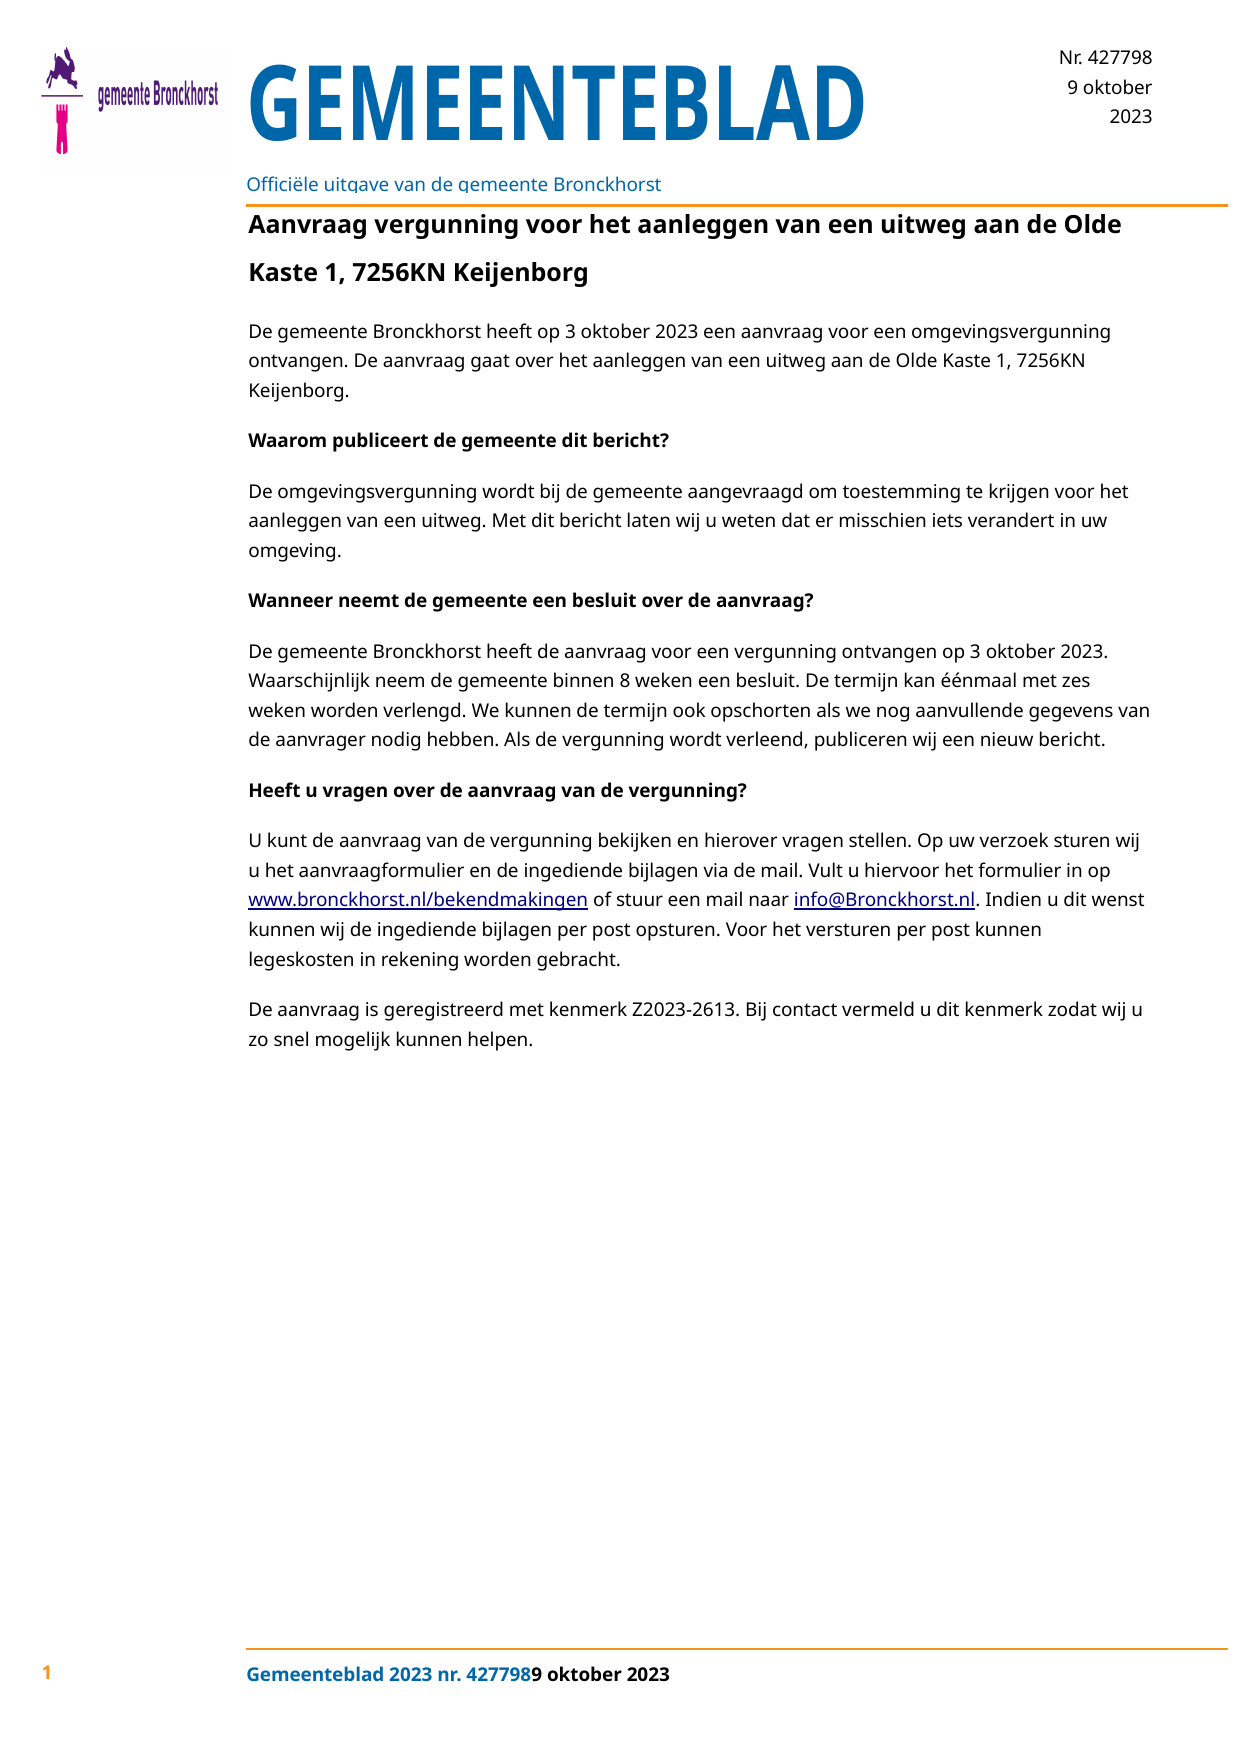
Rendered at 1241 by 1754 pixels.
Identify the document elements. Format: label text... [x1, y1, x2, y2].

text Heeft u vragen over de aanvraag van de vergunning? [248, 777, 1152, 803]
text De aanvraag is geregistreerd met kenmerk Z2023-2613. Bij contact vermeld u dit kenmerk zodat wij u zo snel mogelijk kunnen helpen. [248, 996, 1152, 1052]
text Wanneer neemt de gemeente een besluit over de aanvraag? [248, 587, 1152, 613]
text De gemeente Bronckhorst heeft de aanvraag voor een vergunning ontvangen op 3 oktober 2023. Waarschijnlijk neem de gemeente binnen 8 weken een besluit. De termijn kan éénmaal met zes weken worden verlengd. We kunnen de termijn ook opschorten als we nog aanvullende gegevens van de aanvrager nodig hebben. Als de vergunning wordt verleend, publiceren wij een nieuw bericht. [248, 638, 1152, 752]
text U kunt de aanvraag van de vergunning bekijken en hierover vragen stellen. Op uw verzoek sturen wij u het aanvraagformulier en de ingediende bijlagen via de mail. Vult u hiervoor het formulier in op www.bronckhorst.nl/bekendmakingen of stuur een mail naar info@Bronckhorst.nl. Indien u dit wenst kunnen wij de ingediende bijlagen per post opsturen. Voor het versturen per post kunnen legeskosten in rekening worden gebracht. [248, 827, 1152, 972]
text De gemeente Bronckhorst heeft op 3 oktober 2023 een aanvraag voor een omgevingsvergunning ontvangen. De aanvraag gaat over het aanleggen van een uitweg aan de Olde Kaste 1, 7256KN Keijenborg. [248, 318, 1152, 403]
text De omgevingsvergunning wordt bij de gemeente aangevraagd om toestemming te krijgen voor het aanleggen van een uitweg. Met dit bericht laten wij u weten dat er misschien iets verandert in uw omgeving. [248, 478, 1152, 563]
text Aanvraag vergunning voor het aanleggen van een uitweg aan de Olde Kaste 1, 7256KN Keijenborg [248, 207, 1152, 288]
picture [41, 47, 231, 172]
text Waarom publiceert de gemeente dit bericht? [248, 427, 1152, 453]
